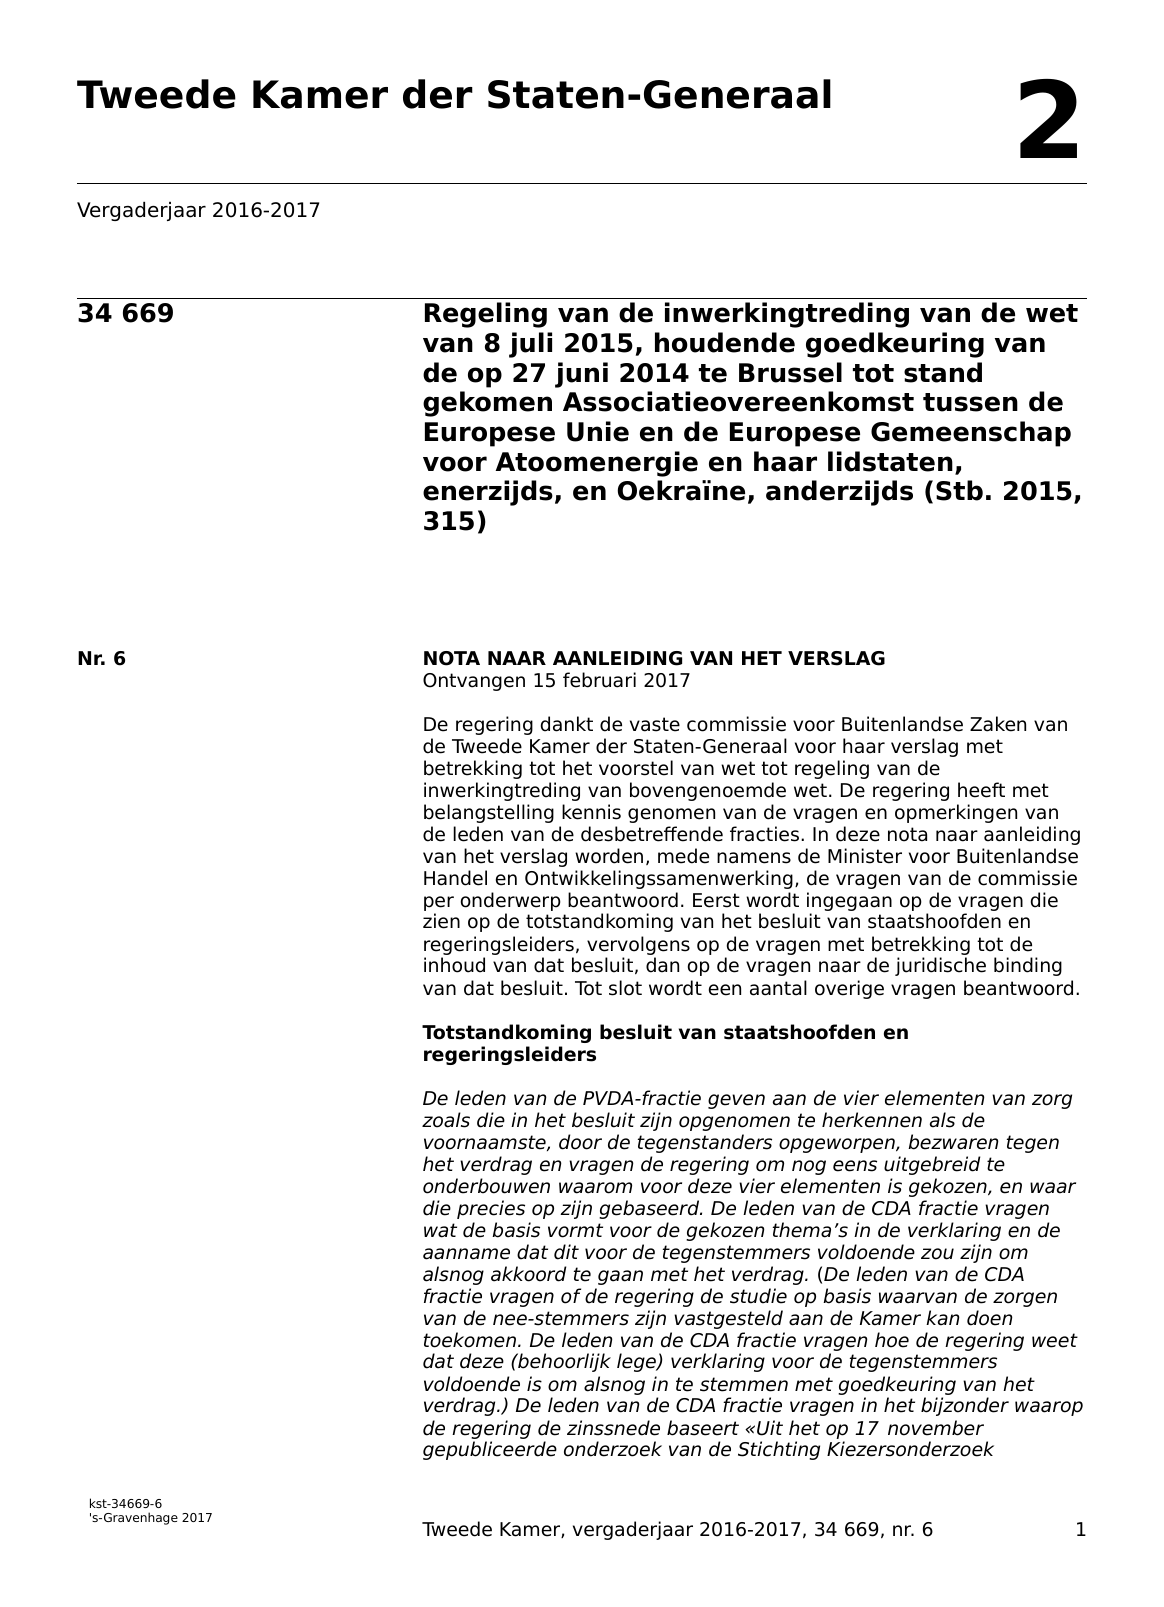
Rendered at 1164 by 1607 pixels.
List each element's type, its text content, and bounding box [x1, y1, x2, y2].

subtitle Totstandkoming besluit van staatshoofden en regeringsleiders [422, 1022, 1087, 1066]
text De regering dankt de vaste commissie voor Buitenlandse Zaken van de Tweede Kamer der Staten-Generaal voor haar verslag met betrekking tot het voorstel van wet tot regeling van de inwerkingtreding van bovengenoemde wet. De regering heeft met belangstelling kennis genomen van de vragen en opmerkingen van de leden van de desbetreffende fracties. In deze nota naar aanleiding van het verslag worden, mede namens de Minister voor Buitenlandse Handel en Ontwikkelingssamenwerking, de vragen van de commissie per onderwerp beantwoord. Eerst wordt ingegaan op de vragen die zien op de totstandkoming van het besluit van staatshoofden en regeringsleiders, vervolgens op de vragen met betrekking tot de inhoud van dat besluit, dan op de vragen naar de juridische binding van dat besluit. Tot slot wordt een aantal overige vragen beantwoord. [422, 714, 1087, 999]
text kst-34669-6 [88, 1497, 323, 1511]
subtitle Nr. 6 NOTA NAAR AANLEIDING VAN HET VERSLAG [77, 647, 1087, 669]
table_header 2 [886, 59, 1087, 183]
text 's-Gravenhage 2017 [88, 1511, 323, 1525]
table_header Tweede Kamer der Staten-Generaal [77, 59, 886, 183]
text Ontvangen 15 februari 2017 [422, 669, 1087, 691]
text De leden van de PVDA-fractie geven aan de vier elementen van zorg zoals die in het besluit zijn opgenomen te herkennen als de voornaamste, door de tegenstanders opgeworpen, bezwaren tegen het verdrag en vragen de regering om nog eens uitgebreid te onderbouwen waarom voor deze vier elementen is gekozen, en waar die precies op zijn gebaseerd. De leden van de CDA fractie vragen wat de basis vormt voor de gekozen thema’s in de verklaring en de aanname dat dit voor de tegenstemmers voldoende zou zijn om alsnog akkoord te gaan met het verdrag. (De leden van de CDA fractie vragen of de regering de studie op basis waarvan de zorgen van de nee-stemmers zijn vastgesteld aan de Kamer kan doen toekomen. De leden van de CDA fractie vragen hoe de regering weet dat deze (behoorlijk lege) verklaring voor de tegenstemmers voldoende is om alsnog in te stemmen met goedkeuring van het verdrag.) De leden van de CDA fractie vragen in het bijzonder waarop de regering de zinssnede baseert «Uit het op 17 november gepubliceerde onderzoek van de Stichting Kiezersonderzoek [422, 1088, 1087, 1461]
table_cell Vergaderjaar 2016-2017 [77, 184, 1087, 298]
subtitle 34 669 Regeling van de inwerkingtreding van de wet van 8 juli 2015, houdende goedkeuring van de op 27 juni 2014 te Brussel tot stand gekomen Associatieovereenkomst tussen de Europese Unie en de Europese Gemeenschap voor Atoomenergie en haar lidstaten, enerzijds, en Oekraïne, anderzijds (Stb. 2015, 315) [77, 299, 1087, 536]
